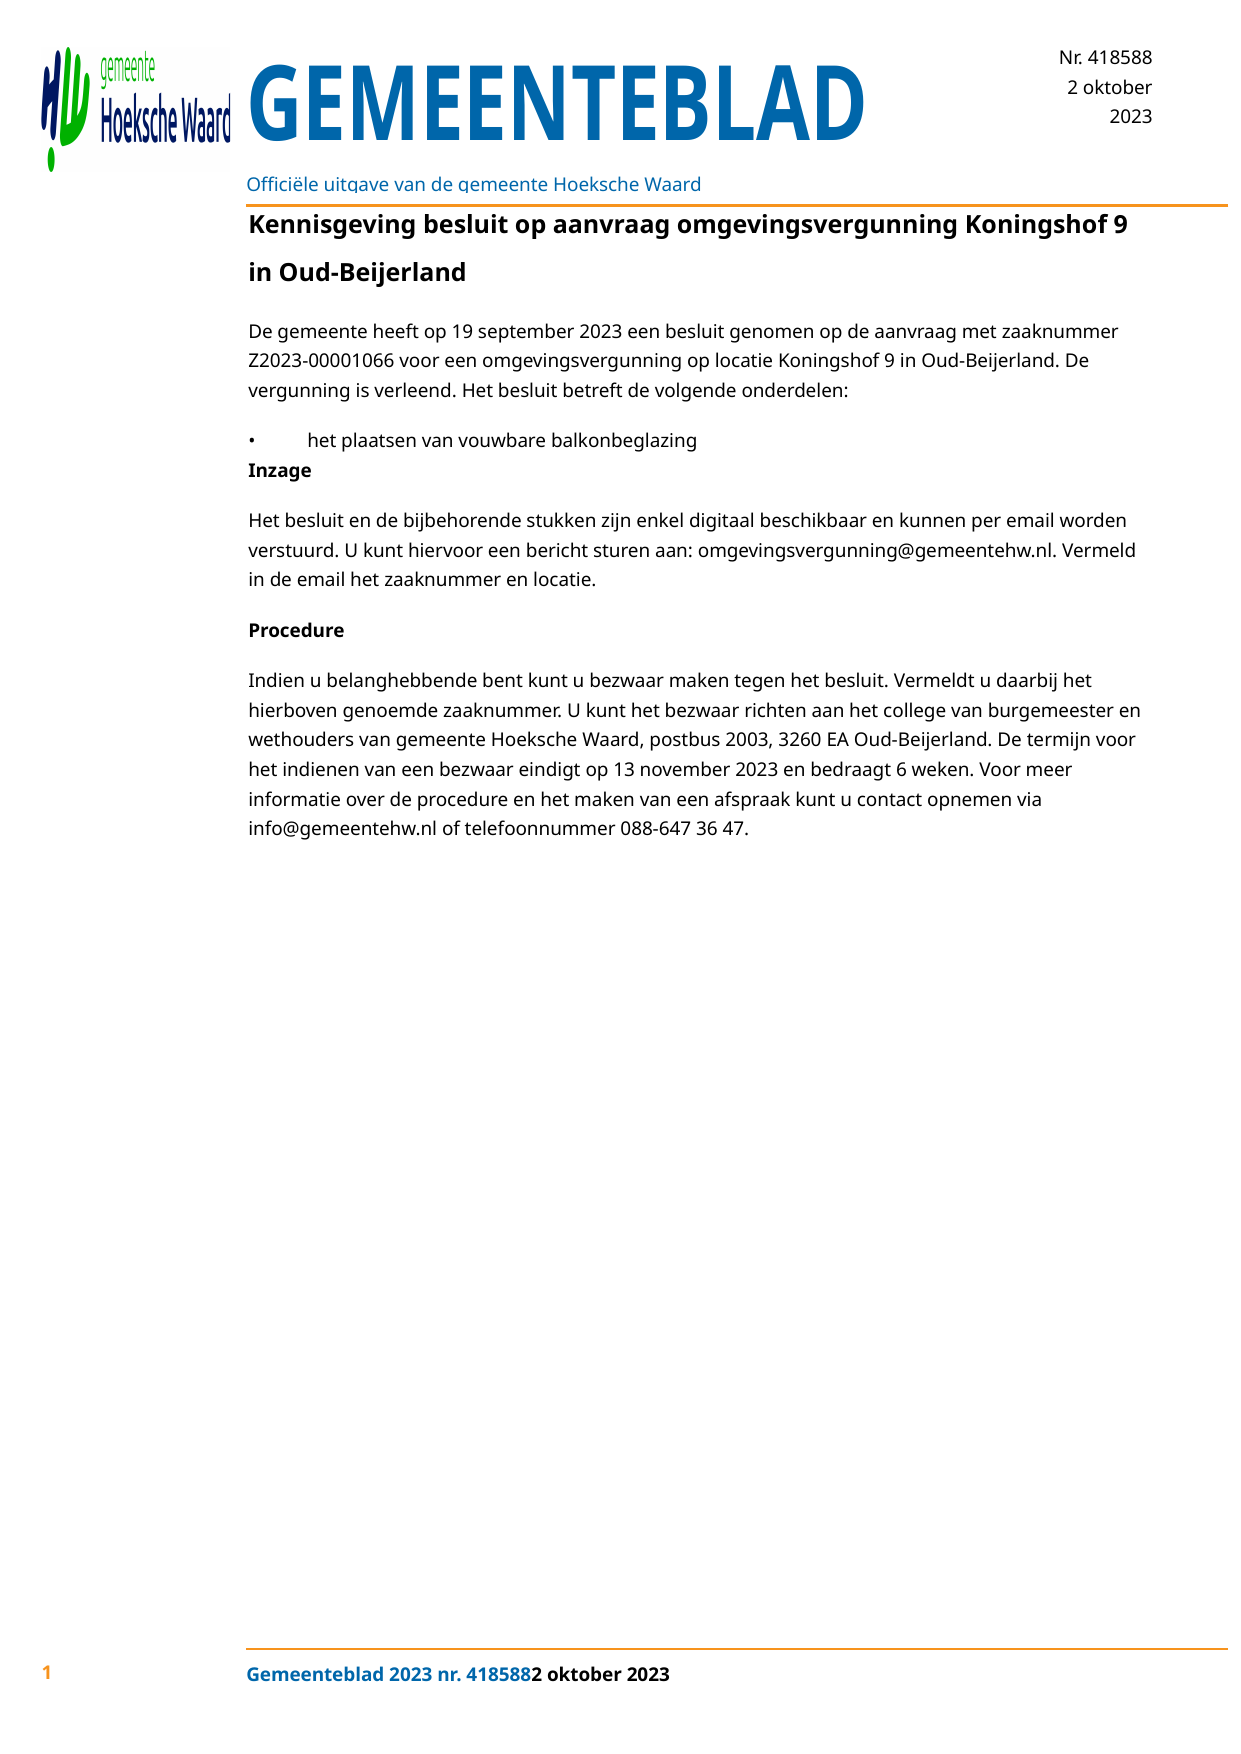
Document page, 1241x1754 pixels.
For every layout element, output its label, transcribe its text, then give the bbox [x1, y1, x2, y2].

picture [41, 47, 231, 172]
text Inzage [248, 457, 1152, 483]
text Kennisgeving besluit op aanvraag omgevingsvergunning Koningshof 9 in Oud-Beijerland [248, 207, 1152, 288]
text De gemeente heeft op 19 september 2023 een besluit genomen op de aanvraag met zaaknummer Z2023-00001066 voor een omgevingsvergunning op locatie Koningshof 9 in Oud-Beijerland. De vergunning is verleend. Het besluit betreft de volgende onderdelen: [248, 318, 1152, 403]
text Procedure [248, 617, 1152, 643]
list het plaatsen van vouwbare balkonbeglazing [248, 427, 1152, 453]
text Indien u belanghebbende bent kunt u bezwaar maken tegen het besluit. Vermeldt u daarbij het hierboven genoemde zaaknummer. U kunt het bezwaar richten aan het college van burgemeester en wethouders van gemeente Hoeksche Waard, postbus 2003, 3260 EA Oud-Beijerland. De termijn voor het indienen van een bezwaar eindigt op 13 november 2023 en bedraagt 6 weken. Voor meer informatie over de procedure en het maken van een afspraak kunt u contact opnemen via info@gemeentehw.nl of telefoonnummer 088-647 36 47. [248, 667, 1152, 841]
text Het besluit en de bijbehorende stukken zijn enkel digitaal beschikbaar en kunnen per email worden verstuurd. U kunt hiervoor een bericht sturen aan: omgevingsvergunning@gemeentehw.nl. Vermeld in de email het zaaknummer en locatie. [248, 507, 1152, 592]
